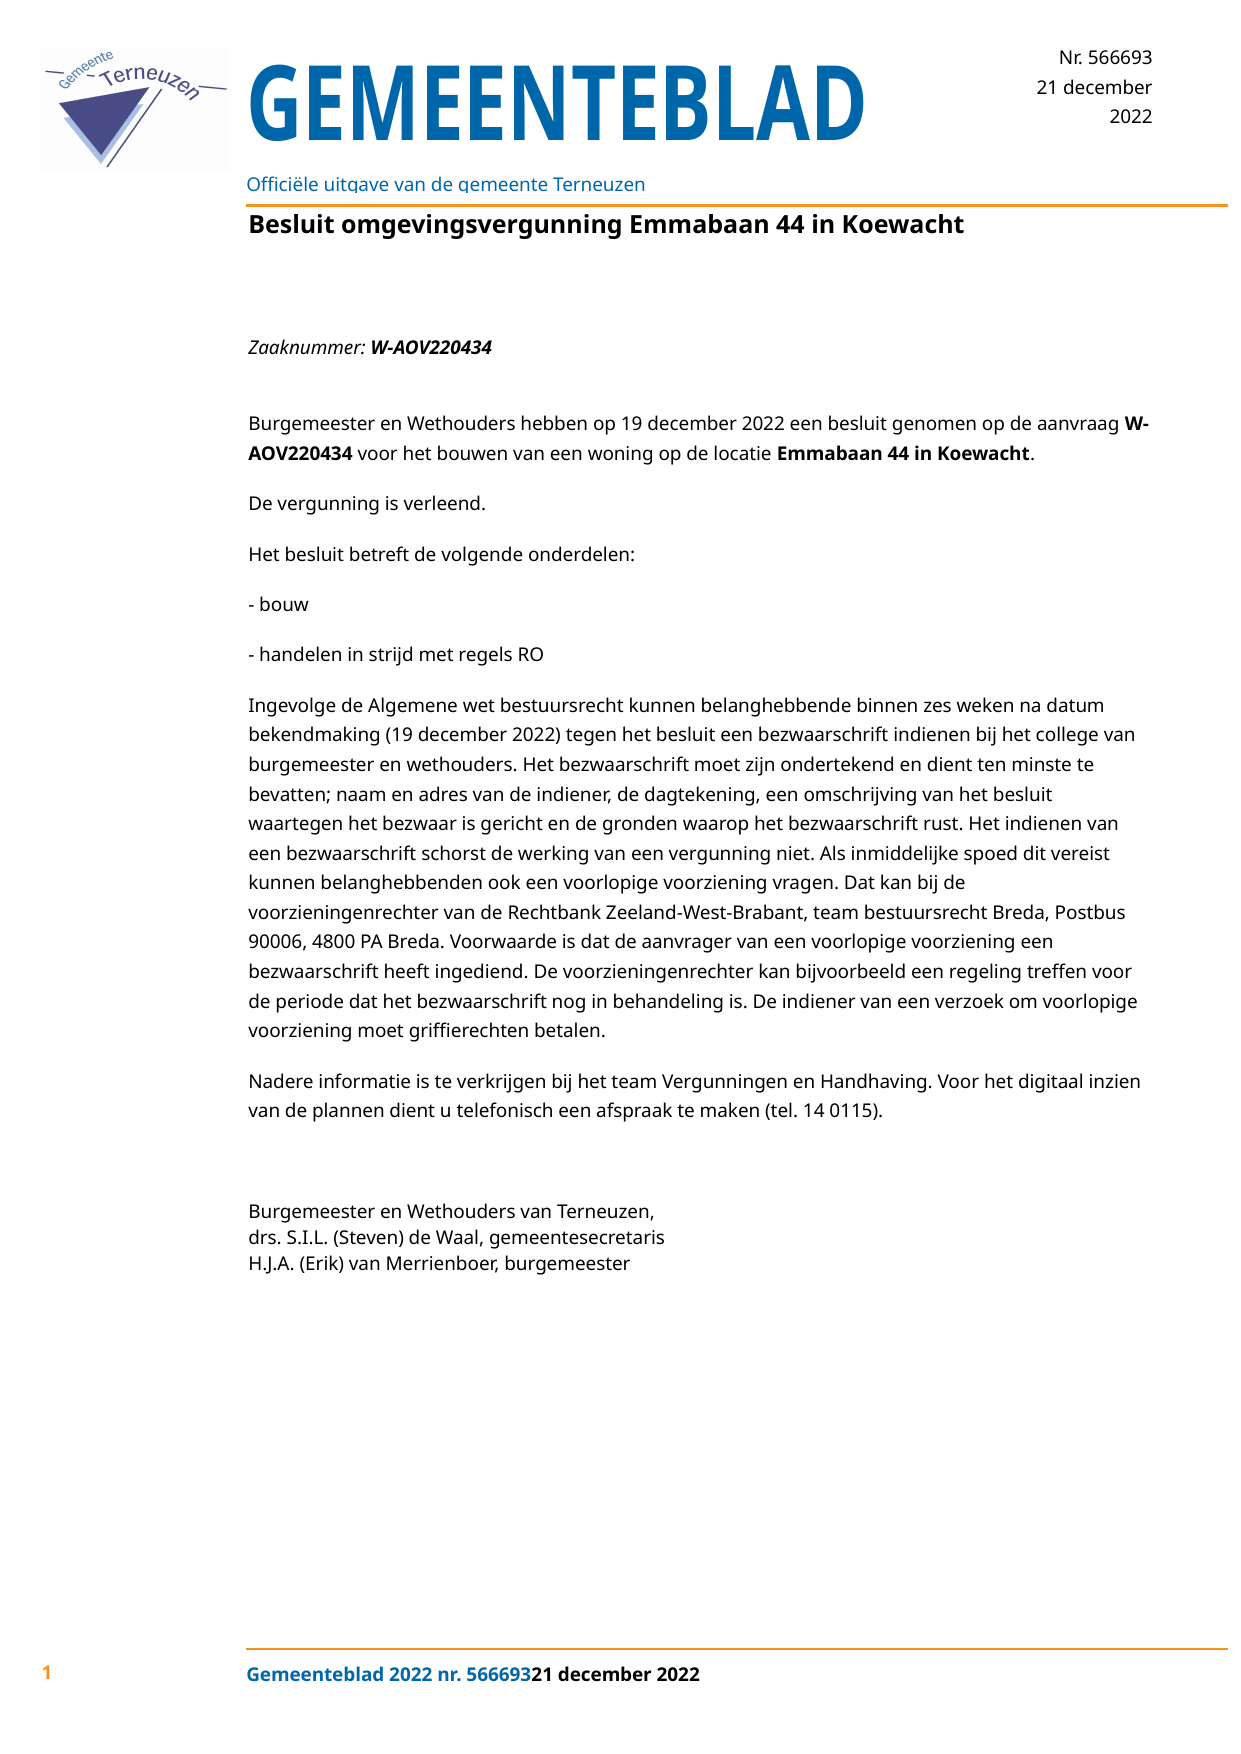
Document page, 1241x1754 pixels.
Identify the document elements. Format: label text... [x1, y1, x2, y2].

text Besluit omgevingsvergunning Emmabaan 44 in Koewacht [248, 207, 1152, 241]
table_cell [714, 1224, 1152, 1250]
text Nadere informatie is te verkrijgen bij het team Vergunningen en Handhaving. Voor het digitaal inzien van de plannen dient u telefonisch een afspraak te maken (tel. 14 0115). [248, 1068, 1152, 1123]
table_cell [714, 1276, 1152, 1301]
table_cell [248, 1276, 714, 1301]
text - handelen in strijd met regels RO [248, 642, 1152, 667]
text De vergunning is verleend. [248, 490, 1152, 516]
picture [41, 47, 231, 172]
text Burgemeester en Wethouders hebben op 19 december 2022 een besluit genomen op de aanvraag W-AOV220434 voor het bouwen van een woning op de locatie Emmabaan 44 in Koewacht. [248, 410, 1152, 466]
text Zaaknummer: W-AOV220434 [248, 334, 1152, 360]
text - bouw [248, 591, 1152, 617]
text Het besluit betreft de volgende onderdelen: [248, 541, 1152, 567]
table_cell drs. S.I.L. (Steven) de Waal, gemeentesecretaris [248, 1224, 714, 1250]
table_cell H.J.A. (Erik) van Merrienboer, burgemeester [248, 1250, 1152, 1276]
text Ingevolge de Algemene wet bestuursrecht kunnen belanghebbende binnen zes weken na datum bekendmaking (19 december 2022) tegen het besluit een bezwaarschrift indienen bij het college van burgemeester en wethouders. Het bezwaarschrift moet zijn ondertekend en dient ten minste te bevatten; naam en adres van de indiener, de dagtekening, een omschrijving van het besluit waartegen het bezwaar is gericht en de gronden waarop het bezwaarschrift rust. Het indienen van een bezwaarschrift schorst de werking van een vergunning niet. Als inmiddelijke spoed dit vereist kunnen belanghebbenden ook een voorlopige voorziening vragen. Dat kan bij de voorzieningenrechter van de Rechtbank Zeeland-West-Brabant, team bestuursrecht Breda, Postbus 90006, 4800 PA Breda. Voorwaarde is dat de aanvrager van een voorlopige voorziening een bezwaarschrift heeft ingediend. De voorzieningenrechter kan bijvoorbeeld een regeling treffen voor de periode dat het bezwaarschrift nog in behandeling is. De indiener van een verzoek om voorlopige voorziening moet griffierechten betalen. [248, 692, 1152, 1043]
table_header Burgemeester en Wethouders van Terneuzen, [248, 1199, 1152, 1224]
